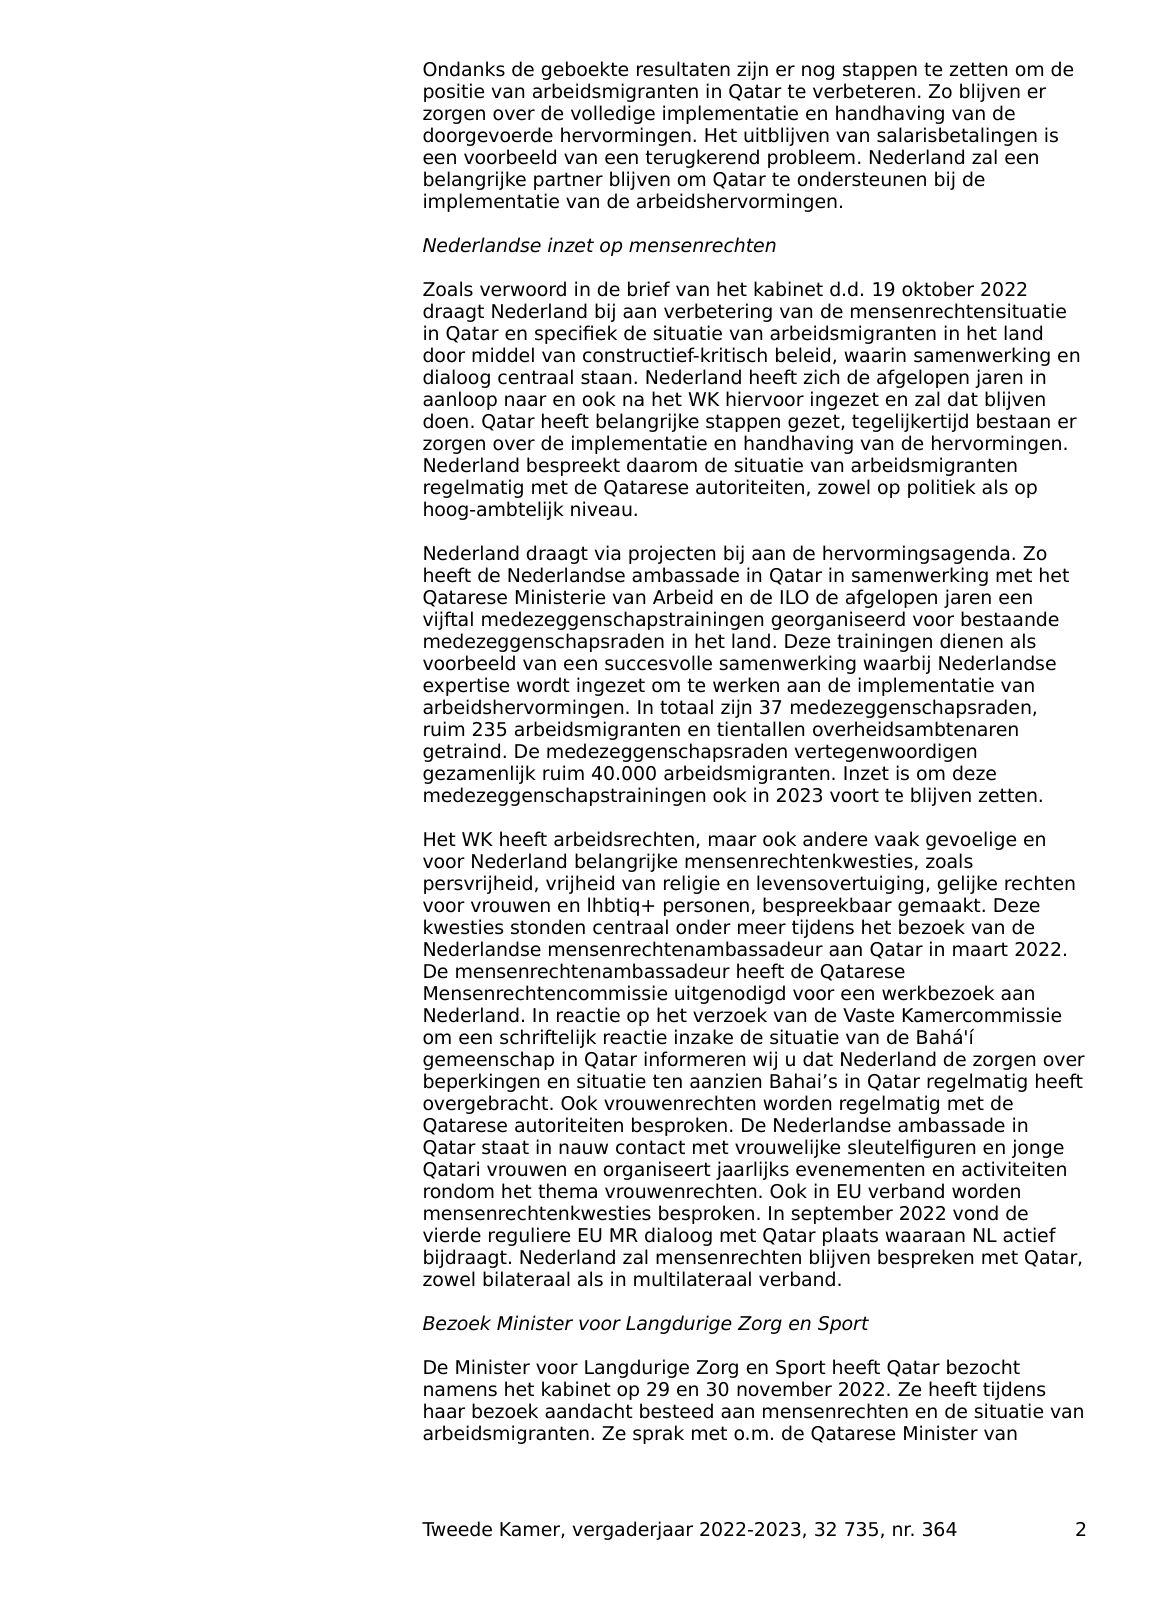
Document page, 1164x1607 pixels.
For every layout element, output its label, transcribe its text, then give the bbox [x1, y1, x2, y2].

text Ondanks de geboekte resultaten zijn er nog stappen te zetten om de positie van arbeidsmigranten in Qatar te verbeteren. Zo blijven er zorgen over de volledige implementatie en handhaving van de doorgevoerde hervormingen. Het uitblijven van salarisbetalingen is een voorbeeld van een terugkerend probleem. Nederland zal een belangrijke partner blijven om Qatar te ondersteunen bij de implementatie van de arbeidshervormingen. [422, 59, 1087, 213]
subtitle Bezoek Minister voor Langdurige Zorg en Sport [422, 1313, 1087, 1335]
text Het WK heeft arbeidsrechten, maar ook andere vaak gevoelige en voor Nederland belangrijke mensenrechtenkwesties, zoals persvrijheid, vrijheid van religie en levensovertuiging, gelijke rechten voor vrouwen en lhbtiq+ personen, bespreekbaar gemaakt. Deze kwesties stonden centraal onder meer tijdens het bezoek van de Nederlandse mensenrechtenambassadeur aan Qatar in maart 2022. De mensenrechtenambassadeur heeft de Qatarese Mensenrechtencommissie uitgenodigd voor een werkbezoek aan Nederland. In reactie op het verzoek van de Vaste Kamercommissie om een schriftelijk reactie inzake de situatie van de Bahá'í gemeenschap in Qatar informeren wij u dat Nederland de zorgen over beperkingen en situatie ten aanzien Bahai’s in Qatar regelmatig heeft overgebracht. Ook vrouwenrechten worden regelmatig met de Qatarese autoriteiten besproken. De Nederlandse ambassade in Qatar staat in nauw contact met vrouwelijke sleutelfiguren en jonge Qatari vrouwen en organiseert jaarlijks evenementen en activiteiten rondom het thema vrouwenrechten. Ook in EU verband worden mensenrechtenkwesties besproken. In september 2022 vond de vierde reguliere EU MR dialoog met Qatar plaats waaraan NL actief bijdraagt. Nederland zal mensenrechten blijven bespreken met Qatar, zowel bilateraal als in multilateraal verband. [422, 829, 1087, 1291]
text Zoals verwoord in de brief van het kabinet d.d. 19 oktober 2022 draagt Nederland bij aan verbetering van de mensenrechtensituatie in Qatar en specifiek de situatie van arbeidsmigranten in het land door middel van constructief-kritisch beleid, waarin samenwerking en dialoog centraal staan. Nederland heeft zich de afgelopen jaren in aanloop naar en ook na het WK hiervoor ingezet en zal dat blijven doen. Qatar heeft belangrijke stappen gezet, tegelijkertijd bestaan er zorgen over de implementatie en handhaving van de hervormingen. Nederland bespreekt daarom de situatie van arbeidsmigranten regelmatig met de Qatarese autoriteiten, zowel op politiek als op hoog-ambtelijk niveau. [422, 279, 1087, 521]
text De Minister voor Langdurige Zorg en Sport heeft Qatar bezocht namens het kabinet op 29 en 30 november 2022. Ze heeft tijdens haar bezoek aandacht besteed aan mensenrechten en de situatie van arbeidsmigranten. Ze sprak met o.m. de Qatarese Minister van [422, 1357, 1087, 1445]
text Nederland draagt via projecten bij aan de hervormingsagenda. Zo heeft de Nederlandse ambassade in Qatar in samenwerking met het Qatarese Ministerie van Arbeid en de ILO de afgelopen jaren een vijftal medezeggenschapstrainingen georganiseerd voor bestaande medezeggenschapsraden in het land. Deze trainingen dienen als voorbeeld van een succesvolle samenwerking waarbij Nederlandse expertise wordt ingezet om te werken aan de implementatie van arbeidshervormingen. In totaal zijn 37 medezeggenschapsraden, ruim 235 arbeidsmigranten en tientallen overheidsambtenaren getraind. De medezeggenschapsraden vertegenwoordigen gezamenlijk ruim 40.000 arbeidsmigranten. Inzet is om deze medezeggenschapstrainingen ook in 2023 voort te blijven zetten. [422, 543, 1087, 807]
subtitle Nederlandse inzet op mensenrechten [422, 235, 1087, 257]
